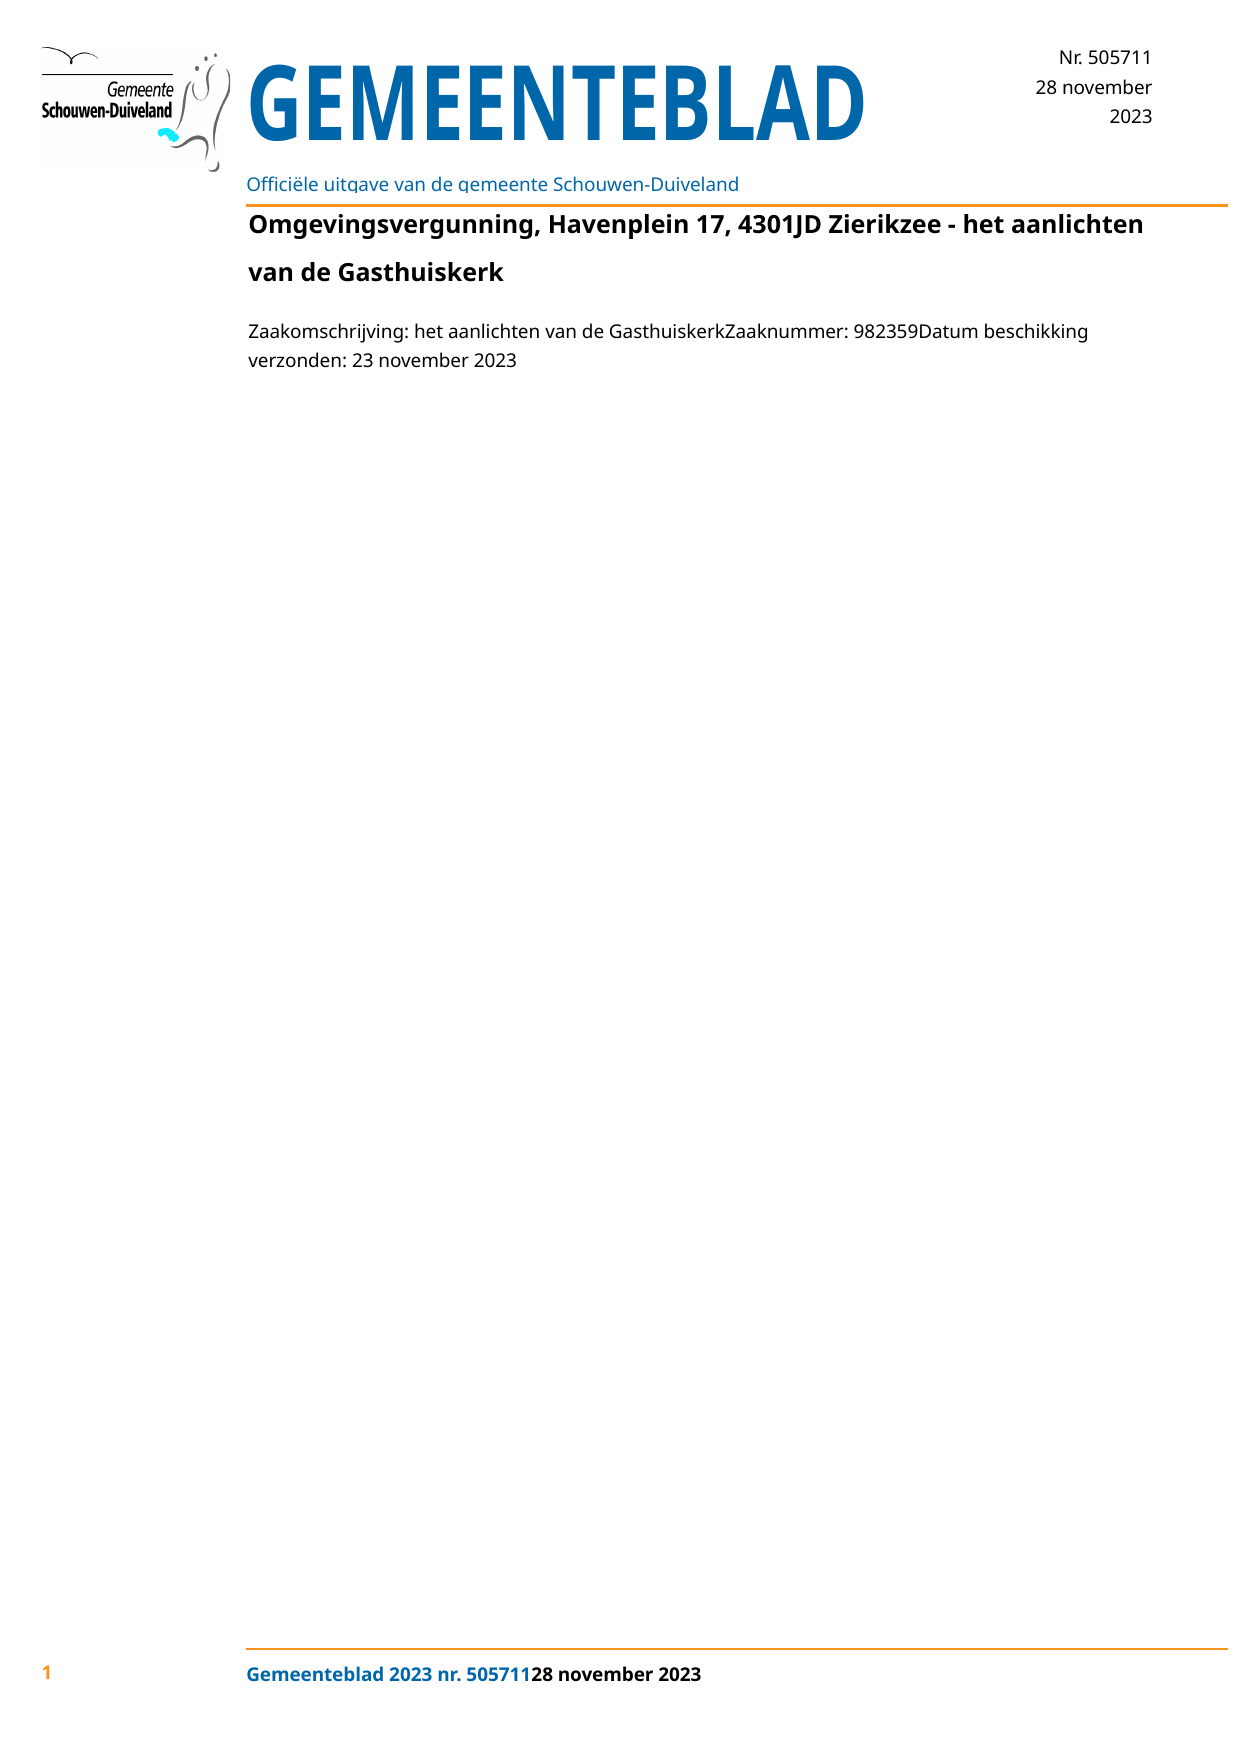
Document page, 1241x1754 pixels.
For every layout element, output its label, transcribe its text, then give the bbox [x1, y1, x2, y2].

text Zaakomschrijving: het aanlichten van de GasthuiskerkZaaknummer: 982359Datum beschikking verzonden: 23 november 2023 [248, 318, 1152, 373]
picture [41, 47, 231, 172]
text Omgevingsvergunning, Havenplein 17, 4301JD Zierikzee - het aanlichten van de Gasthuiskerk [248, 207, 1152, 288]
